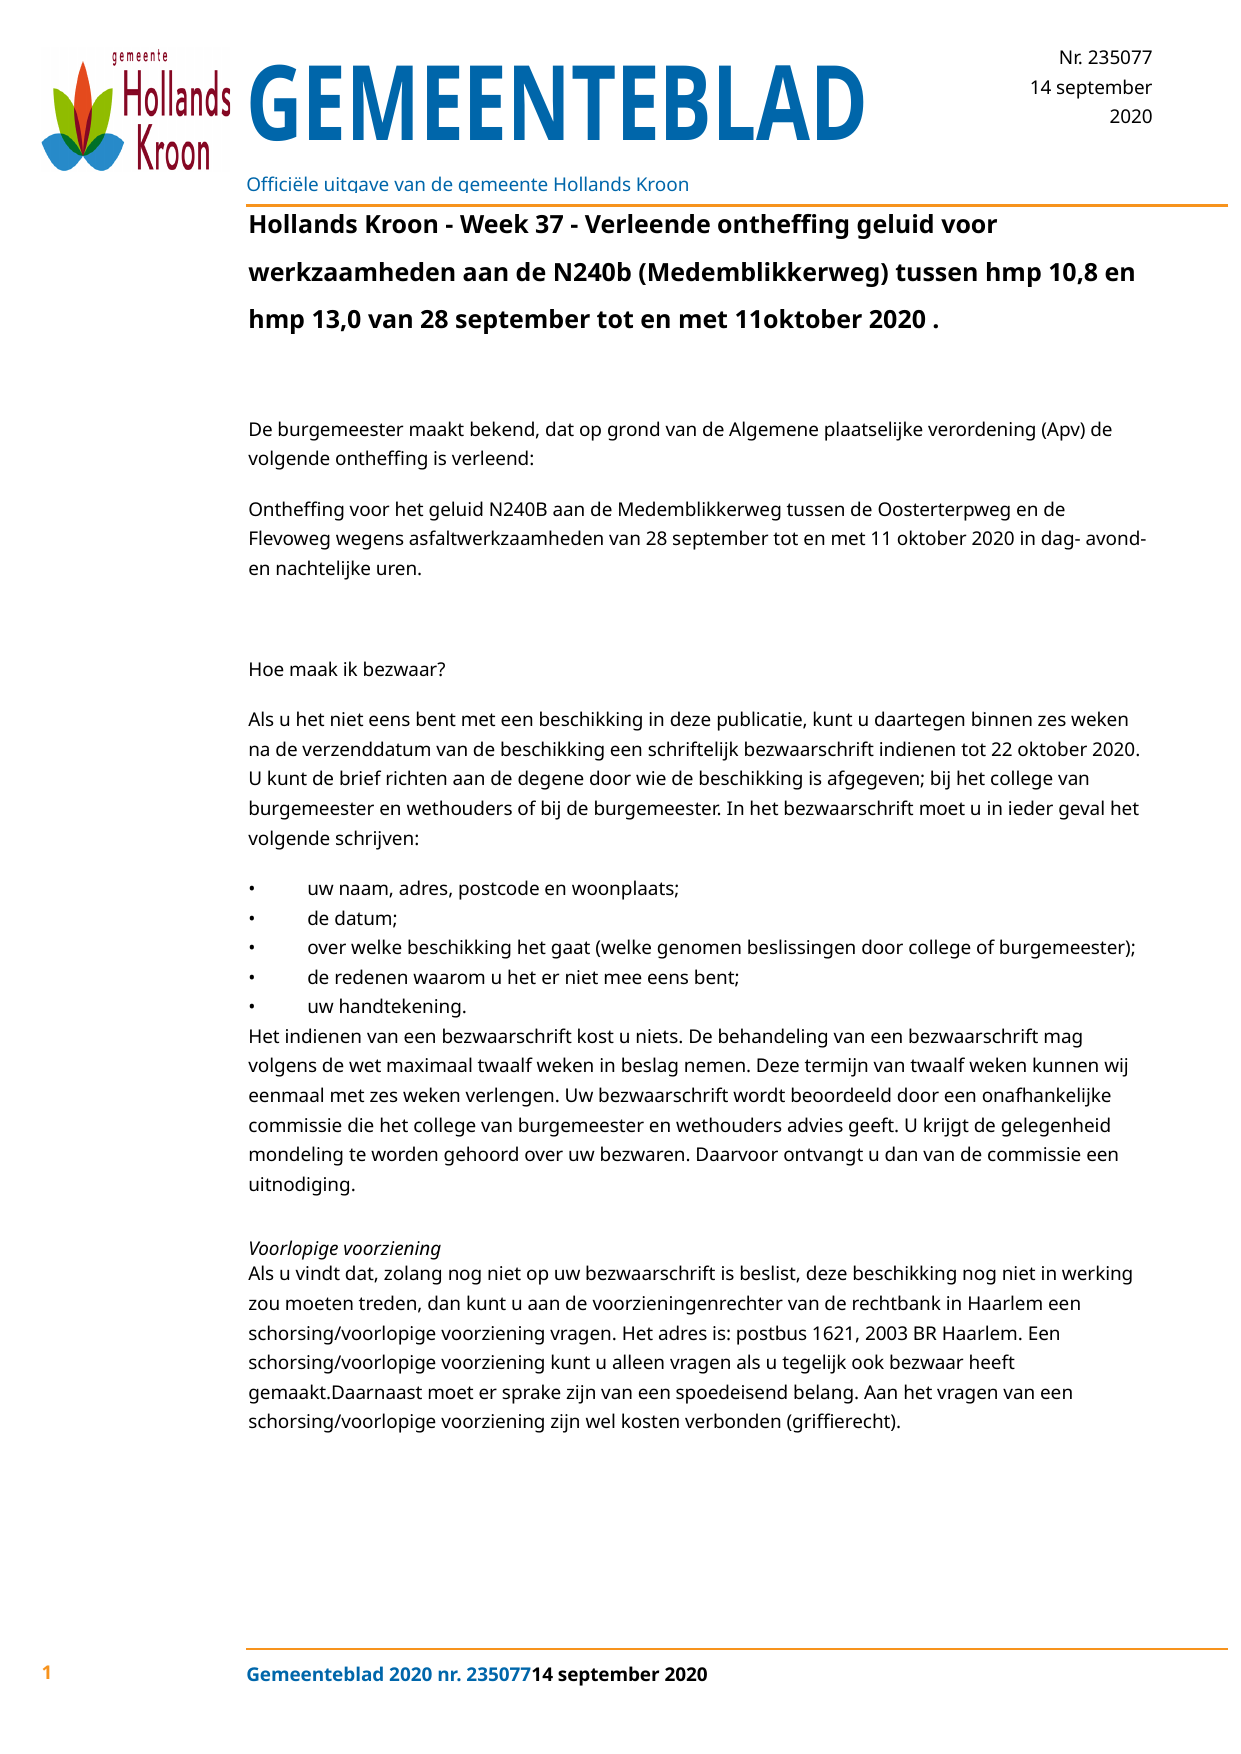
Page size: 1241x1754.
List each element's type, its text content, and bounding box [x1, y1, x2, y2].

text Hollands Kroon - Week 37 - Verleende ontheffing geluid voor werkzaamheden aan de N240b (Medemblikkerweg) tussen hmp 10,8 en hmp 13,0 van 28 september tot en met 11oktober 2020 . [248, 207, 1152, 336]
text De burgemeester maakt bekend, dat op grond van de Algemene plaatselijke verordening (Apv) de volgende ontheffing is verleend: [248, 416, 1152, 471]
text Hoe maak ik bezwaar? [248, 656, 1152, 682]
list over welke beschikking het gaat (welke genomen beslissingen door college of burgemeester); [248, 934, 1152, 960]
text Als u het niet eens bent met een beschikking in deze publicatie, kunt u daartegen binnen zes weken na de verzenddatum van de beschikking een schriftelijk bezwaarschrift indienen tot 22 oktober 2020. U kunt de brief richten aan de degene door wie de beschikking is afgegeven; bij het college van burgemeester en wethouders of bij de burgemeester. In het bezwaarschrift moet u in ieder geval het volgende schrijven: [248, 706, 1152, 850]
list de redenen waarom u het er niet mee eens bent; [248, 964, 1152, 989]
list uw handtekening. [248, 993, 1152, 1019]
list uw naam, adres, postcode en woonplaats; [248, 875, 1152, 901]
text Het indienen van een bezwaarschrift kost u niets. De behandeling van een bezwaarschrift mag volgens de wet maximaal twaalf weken in beslag nemen. Deze termijn van twaalf weken kunnen wij eenmaal met zes weken verlengen. Uw bezwaarschrift wordt beoordeeld door een onafhankelijke commissie die het college van burgemeester en wethouders advies geeft. U krijgt de gelegenheid mondeling te worden gehoord over uw bezwaren. Daarvoor ontvangt u dan van de commissie een uitnodiging. [248, 1023, 1152, 1197]
picture [41, 47, 231, 172]
text Als u vindt dat, zolang nog niet op uw bezwaarschrift is beslist, deze beschikking nog niet in werking zou moeten treden, dan kunt u aan de voorzieningenrechter van de rechtbank in Haarlem een schorsing/voorlopige voorziening vragen. Het adres is: postbus 1621, 2003 BR Haarlem. Een schorsing/voorlopige voorziening kunt u alleen vragen als u tegelijk ook bezwaar heeft gemaakt.Daarnaast moet er sprake zijn van een spoedeisend belang. Aan het vragen van een schorsing/voorlopige voorziening zijn wel kosten verbonden (griffierecht). [248, 1261, 1152, 1434]
text Voorlopige voorziening [248, 1235, 1152, 1261]
list de datum; [248, 905, 1152, 930]
text Ontheffing voor het geluid N240B aan de Medemblikkerweg tussen de Oosterterpweg en de Flevoweg wegens asfaltwerkzaamheden van 28 september tot en met 11 oktober 2020 in dag- avond- en nachtelijke uren. [248, 496, 1152, 581]
